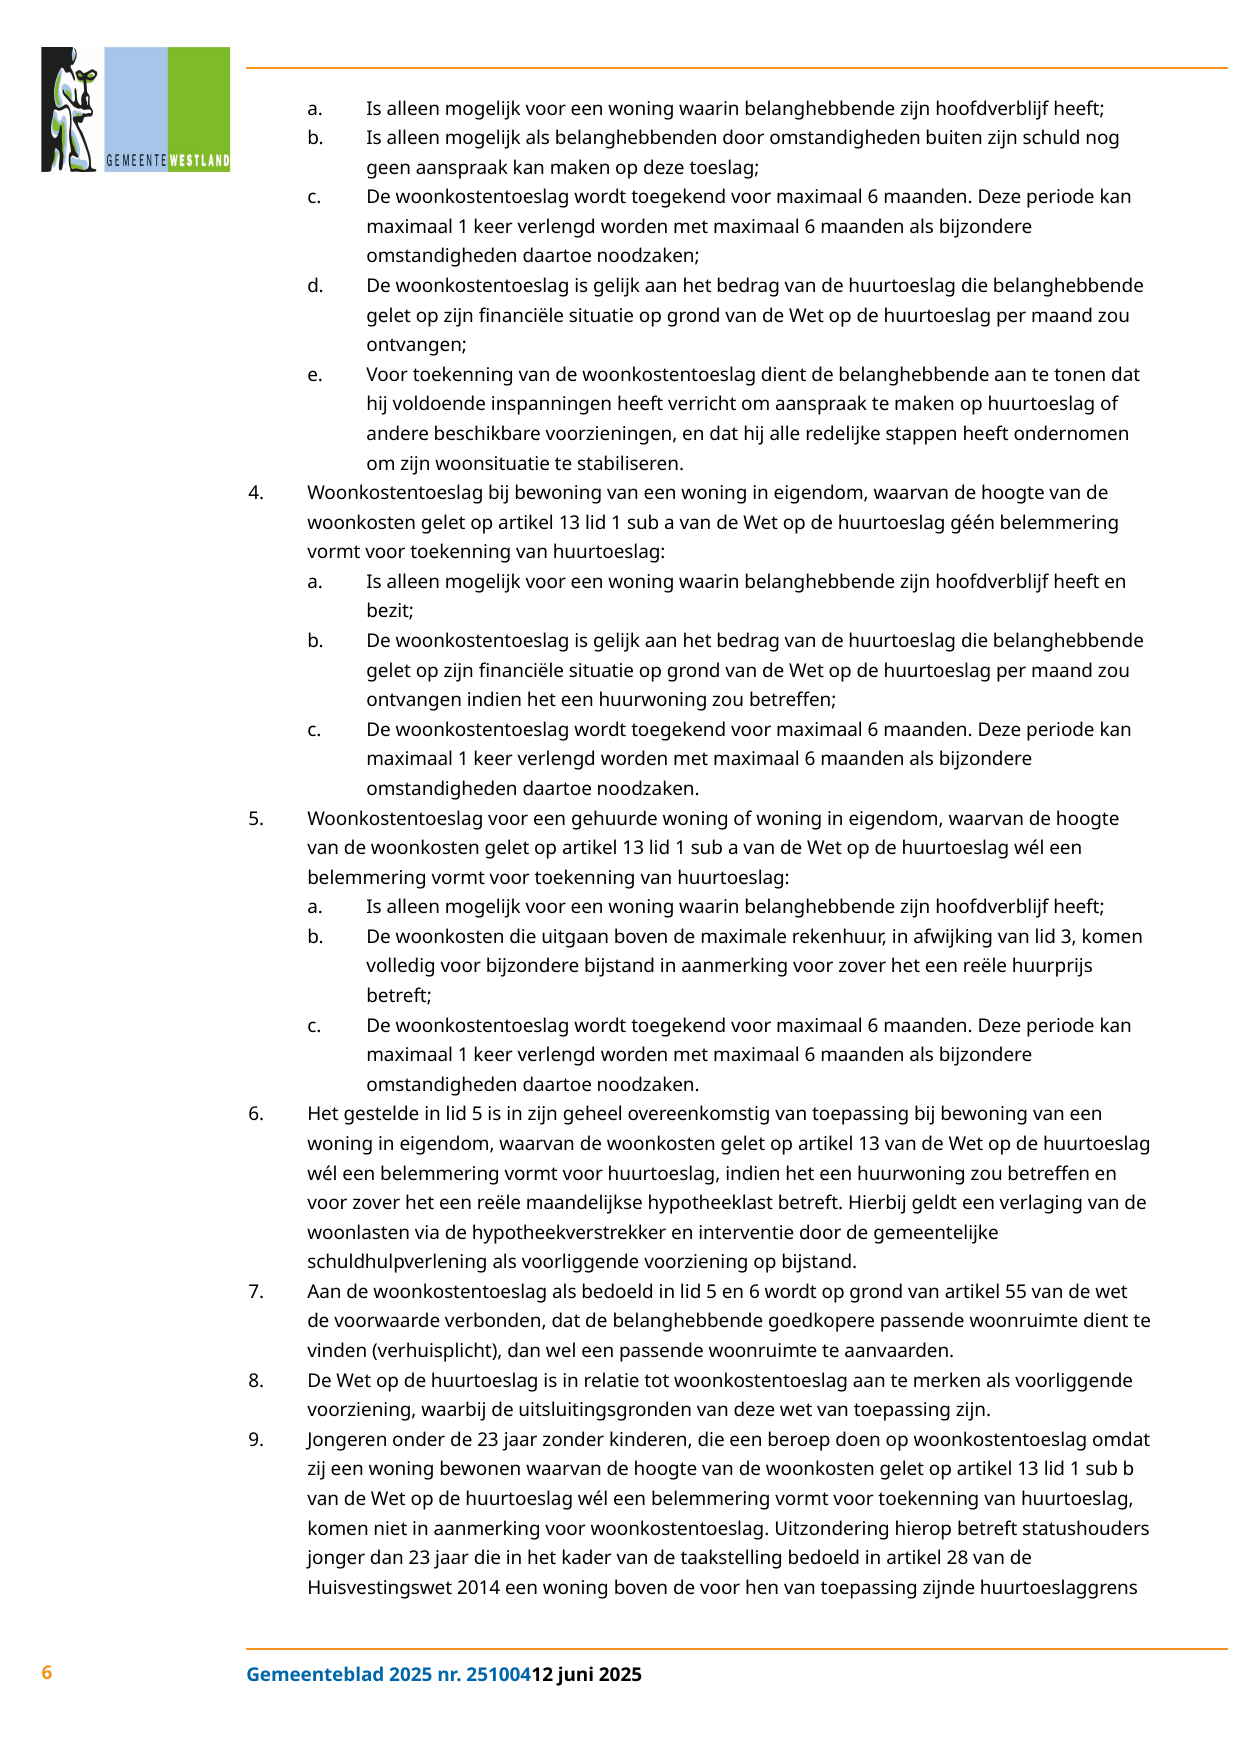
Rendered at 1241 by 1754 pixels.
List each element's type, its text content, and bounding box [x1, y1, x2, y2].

list De woonkostentoeslag wordt toegekend voor maximaal 6 maanden. Deze periode kan maximaal 1 keer verlengd worden met maximaal 6 maanden als bijzondere omstandigheden daartoe noodzaken; [307, 183, 1152, 268]
list Het gestelde in lid 5 is in zijn geheel overeenkomstig van toepassing bij bewoning van een woning in eigendom, waarvan de woonkosten gelet op artikel 13 van de Wet op de huurtoeslag wél een belemmering vormt voor huurtoeslag, indien het een huurwoning zou betreffen en voor zover het een reële maandelijkse hypotheeklast betreft. Hierbij geldt een verlaging van de woonlasten via de hypotheekverstrekker en interventie door de gemeentelijke schuldhulpverlening als voorliggende voorziening op bijstand. [248, 1101, 1152, 1274]
list Is alleen mogelijk voor een woning waarin belanghebbende zijn hoofdverblijf heeft; [307, 95, 1152, 121]
list De woonkostentoeslag is gelijk aan het bedrag van de huurtoeslag die belanghebbende gelet op zijn financiële situatie op grond van de Wet op de huurtoeslag per maand zou ontvangen indien het een huurwoning zou betreffen; [307, 627, 1152, 712]
list Is alleen mogelijk als belanghebbenden door omstandigheden buiten zijn schuld nog geen aanspraak kan maken op deze toeslag; [307, 124, 1152, 180]
list De woonkostentoeslag is gelijk aan het bedrag van de huurtoeslag die belanghebbende gelet op zijn financiële situatie op grond van de Wet op de huurtoeslag per maand zou ontvangen; [307, 272, 1152, 357]
picture [41, 47, 231, 172]
list Woonkostentoeslag bij bewoning van een woning in eigendom, waarvan de hoogte van de woonkosten gelet op artikel 13 lid 1 sub a van de Wet op de huurtoeslag géén belemmering vormt voor toekenning van huurtoeslag: [248, 479, 1152, 564]
list Voor toekenning van de woonkostentoeslag dient de belanghebbende aan te tonen dat hij voldoende inspanningen heeft verricht om aanspraak te maken op huurtoeslag of andere beschikbare voorzieningen, en dat hij alle redelijke stappen heeft ondernomen om zijn woonsituatie te stabiliseren. [307, 361, 1152, 476]
list De woonkostentoeslag wordt toegekend voor maximaal 6 maanden. Deze periode kan maximaal 1 keer verlengd worden met maximaal 6 maanden als bijzondere omstandigheden daartoe noodzaken. [307, 1012, 1152, 1097]
list De woonkostentoeslag wordt toegekend voor maximaal 6 maanden. Deze periode kan maximaal 1 keer verlengd worden met maximaal 6 maanden als bijzondere omstandigheden daartoe noodzaken. [307, 716, 1152, 801]
list Jongeren onder de 23 jaar zonder kinderen, die een beroep doen op woonkostentoeslag omdat zij een woning bewonen waarvan de hoogte van de woonkosten gelet op artikel 13 lid 1 sub b van de Wet op de huurtoeslag wél een belemmering vormt voor toekenning van huurtoeslag, komen niet in aanmerking voor woonkostentoeslag. Uitzondering hierop betreft statushouders jonger dan 23 jaar die in het kader van de taakstelling bedoeld in artikel 28 van de Huisvestingswet 2014 een woning boven de voor hen van toepassing zijnde huurtoeslaggrens [248, 1426, 1152, 1600]
list De Wet op de huurtoeslag is in relatie tot woonkostentoeslag aan te merken als voorliggende voorziening, waarbij de uitsluitingsgronden van deze wet van toepassing zijn. [248, 1367, 1152, 1422]
list De woonkosten die uitgaan boven de maximale rekenhuur, in afwijking van lid 3, komen volledig voor bijzondere bijstand in aanmerking voor zover het een reële huurprijs betreft; [307, 923, 1152, 1008]
list Is alleen mogelijk voor een woning waarin belanghebbende zijn hoofdverblijf heeft en bezit; [307, 568, 1152, 623]
list Aan de woonkostentoeslag als bedoeld in lid 5 en 6 wordt op grond van artikel 55 van de wet de voorwaarde verbonden, dat de belanghebbende goedkopere passende woonruimte dient te vinden (verhuisplicht), dan wel een passende woonruimte te aanvaarden. [248, 1278, 1152, 1363]
list Woonkostentoeslag voor een gehuurde woning of woning in eigendom, waarvan de hoogte van de woonkosten gelet op artikel 13 lid 1 sub a van de Wet op de huurtoeslag wél een belemmering vormt voor toekenning van huurtoeslag: [248, 805, 1152, 890]
list Is alleen mogelijk voor een woning waarin belanghebbende zijn hoofdverblijf heeft; [307, 893, 1152, 919]
